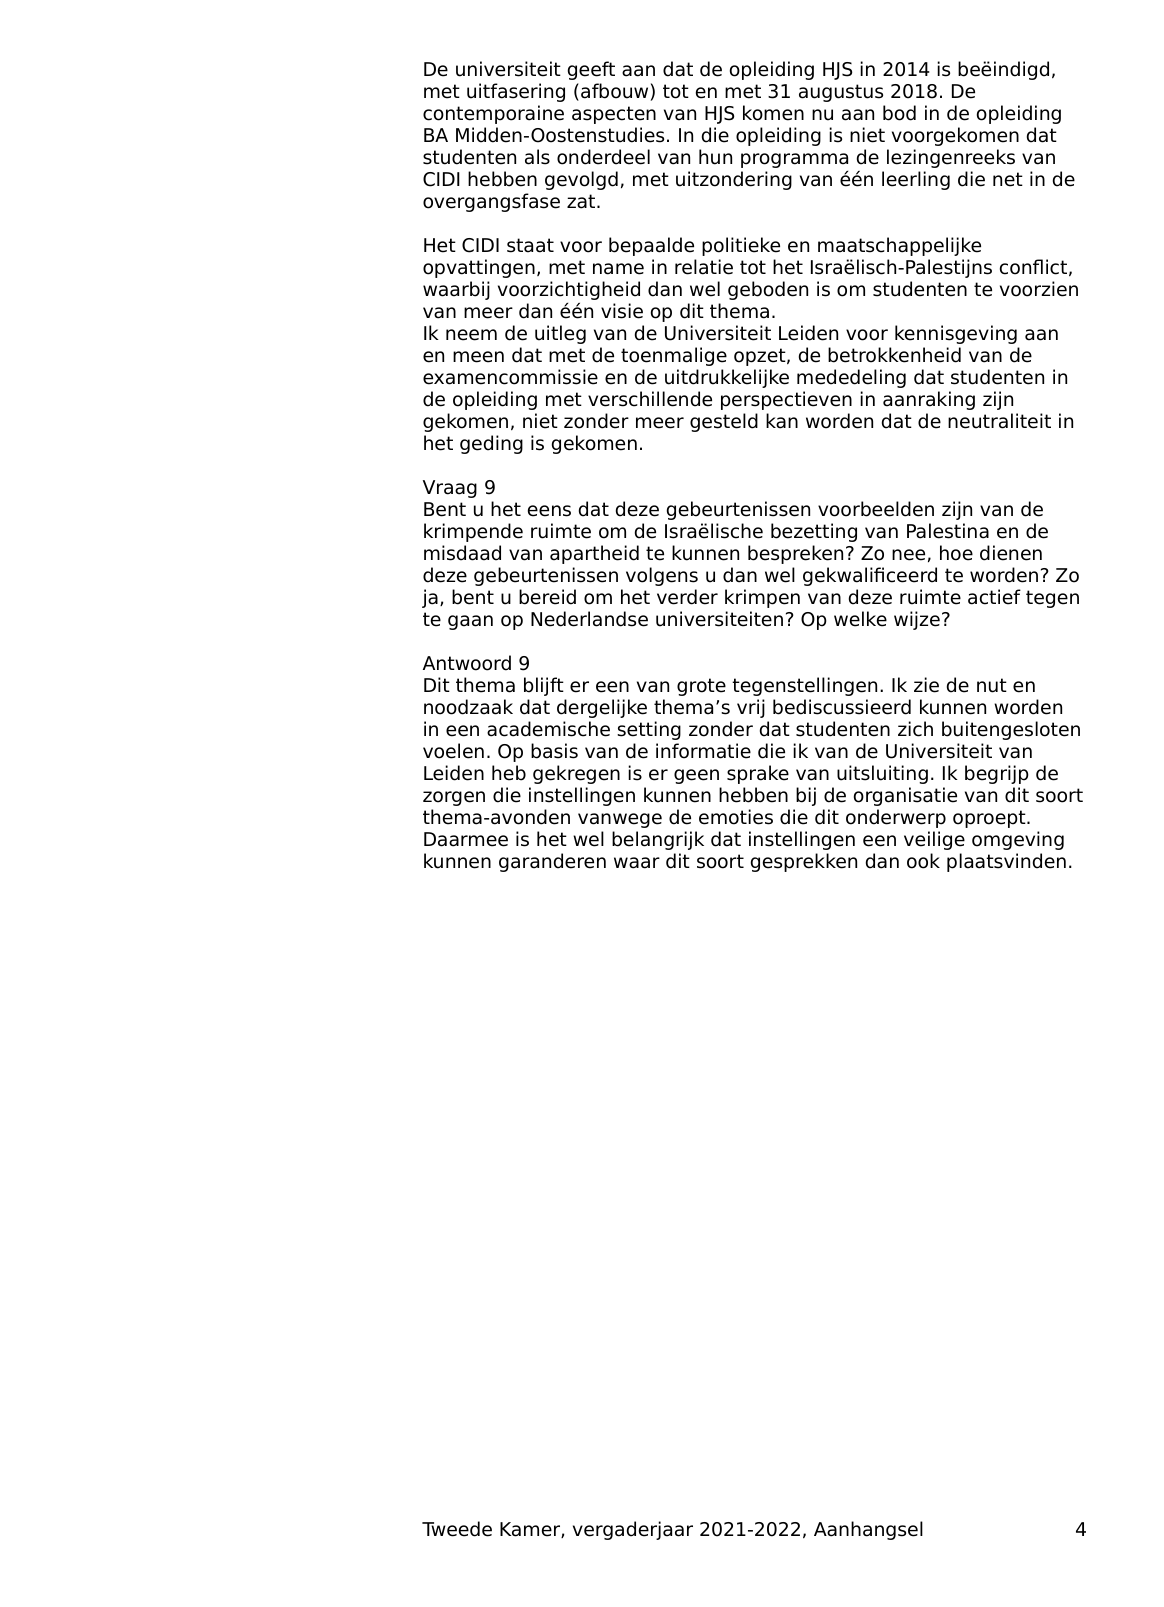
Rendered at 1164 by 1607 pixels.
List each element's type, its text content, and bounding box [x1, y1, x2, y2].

text Vraag 9 [422, 477, 1087, 499]
text De universiteit geeft aan dat de opleiding HJS in 2014 is beëindigd, met uitfasering (afbouw) tot en met 31 augustus 2018. De contemporaine aspecten van HJS komen nu aan bod in de opleiding BA Midden-Oostenstudies. In die opleiding is niet voorgekomen dat studenten als onderdeel van hun programma de lezingenreeks van CIDI hebben gevolgd, met uitzondering van één leerling die net in de overgangsfase zat. [422, 59, 1087, 213]
text Ik neem de uitleg van de Universiteit Leiden voor kennisgeving aan en meen dat met de toenmalige opzet, de betrokkenheid van de examencommissie en de uitdrukkelijke mededeling dat studenten in de opleiding met verschillende perspectieven in aanraking zijn gekomen, niet zonder meer gesteld kan worden dat de neutraliteit in het geding is gekomen. [422, 323, 1087, 455]
text Antwoord 9 [422, 653, 1087, 675]
text Dit thema blijft er een van grote tegenstellingen. Ik zie de nut en noodzaak dat dergelijke thema’s vrij bediscussieerd kunnen worden in een academische setting zonder dat studenten zich buitengesloten voelen. Op basis van de informatie die ik van de Universiteit van Leiden heb gekregen is er geen sprake van uitsluiting. Ik begrijp de zorgen die instellingen kunnen hebben bij de organisatie van dit soort thema-avonden vanwege de emoties die dit onderwerp oproept. Daarmee is het wel belangrijk dat instellingen een veilige omgeving kunnen garanderen waar dit soort gesprekken dan ook plaatsvinden. [422, 675, 1087, 873]
text Het CIDI staat voor bepaalde politieke en maatschappelijke opvattingen, met name in relatie tot het Israëlisch-Palestijns conflict, waarbij voorzichtigheid dan wel geboden is om studenten te voorzien van meer dan één visie op dit thema. [422, 235, 1087, 323]
text Bent u het eens dat deze gebeurtenissen voorbeelden zijn van de krimpende ruimte om de Israëlische bezetting van Palestina en de misdaad van apartheid te kunnen bespreken? Zo nee, hoe dienen deze gebeurtenissen volgens u dan wel gekwalificeerd te worden? Zo ja, bent u bereid om het verder krimpen van deze ruimte actief tegen te gaan op Nederlandse universiteiten? Op welke wijze? [422, 499, 1087, 631]
